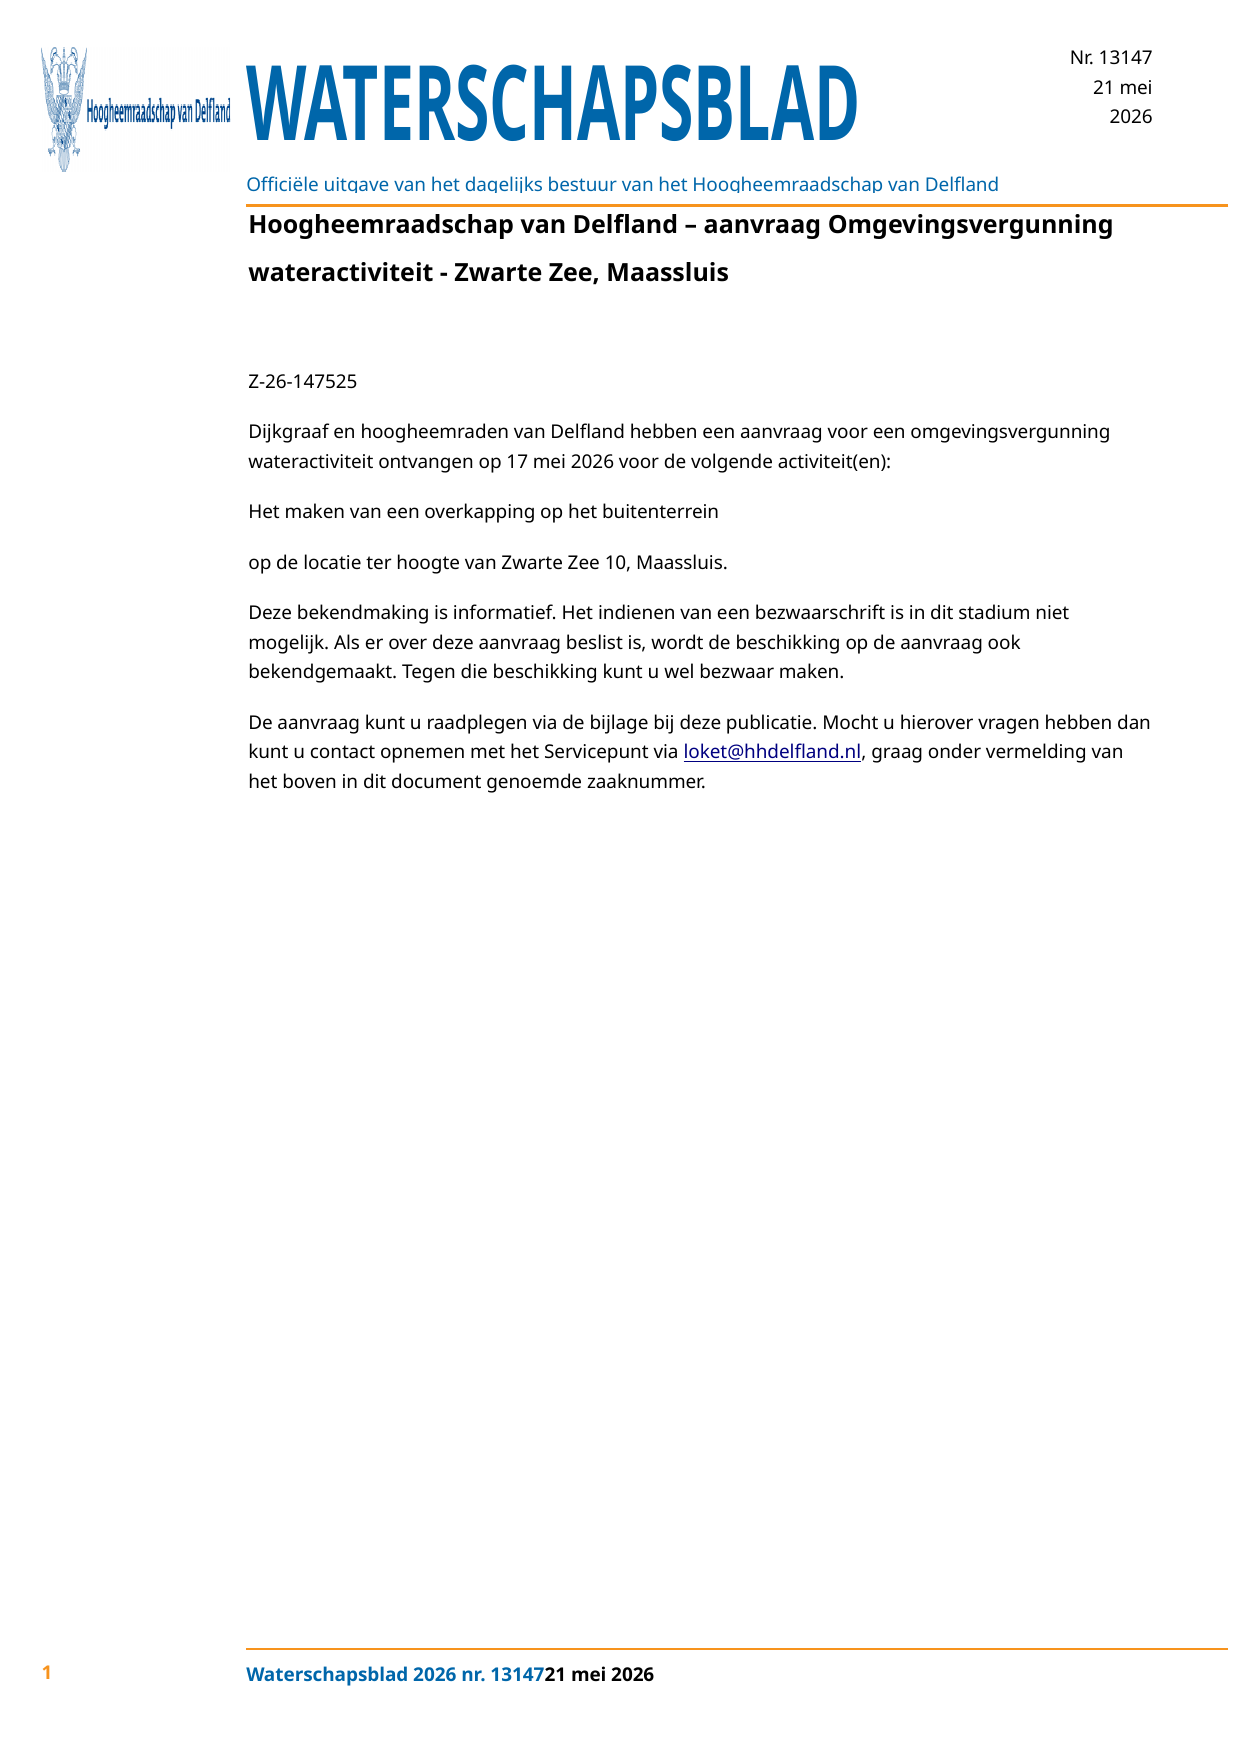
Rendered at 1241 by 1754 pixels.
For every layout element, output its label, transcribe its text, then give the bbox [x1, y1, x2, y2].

text Deze bekendmaking is informatief. Het indienen van een bezwaarschrift is in dit stadium niet mogelijk. Als er over deze aanvraag beslist is, wordt de beschikking op de aanvraag ook bekendgemaakt. Tegen die beschikking kunt u wel bezwaar maken. [248, 599, 1152, 684]
text Z-26-147525 [248, 368, 1152, 394]
text De aanvraag kunt u raadplegen via de bijlage bij deze publicatie. Mocht u hierover vragen hebben dan kunt u contact opnemen met het Servicepunt via loket@hhdelfland.nl, graag onder vermelding van het boven in dit document genoemde zaaknummer. [248, 709, 1152, 794]
picture [41, 47, 231, 172]
text op de locatie ter hoogte van Zwarte Zee 10, Maassluis. [248, 549, 1152, 575]
text Hoogheemraadschap van Delfland – aanvraag Omgevingsvergunning wateractiviteit - Zwarte Zee, Maassluis [248, 207, 1152, 288]
text Het maken van een overkapping op het buitenterrein [248, 499, 1152, 524]
text Dijkgraaf en hoogheemraden van Delfland hebben een aanvraag voor een omgevingsvergunning wateractiviteit ontvangen op 17 mei 2026 voor de volgende activiteit(en): [248, 419, 1152, 474]
